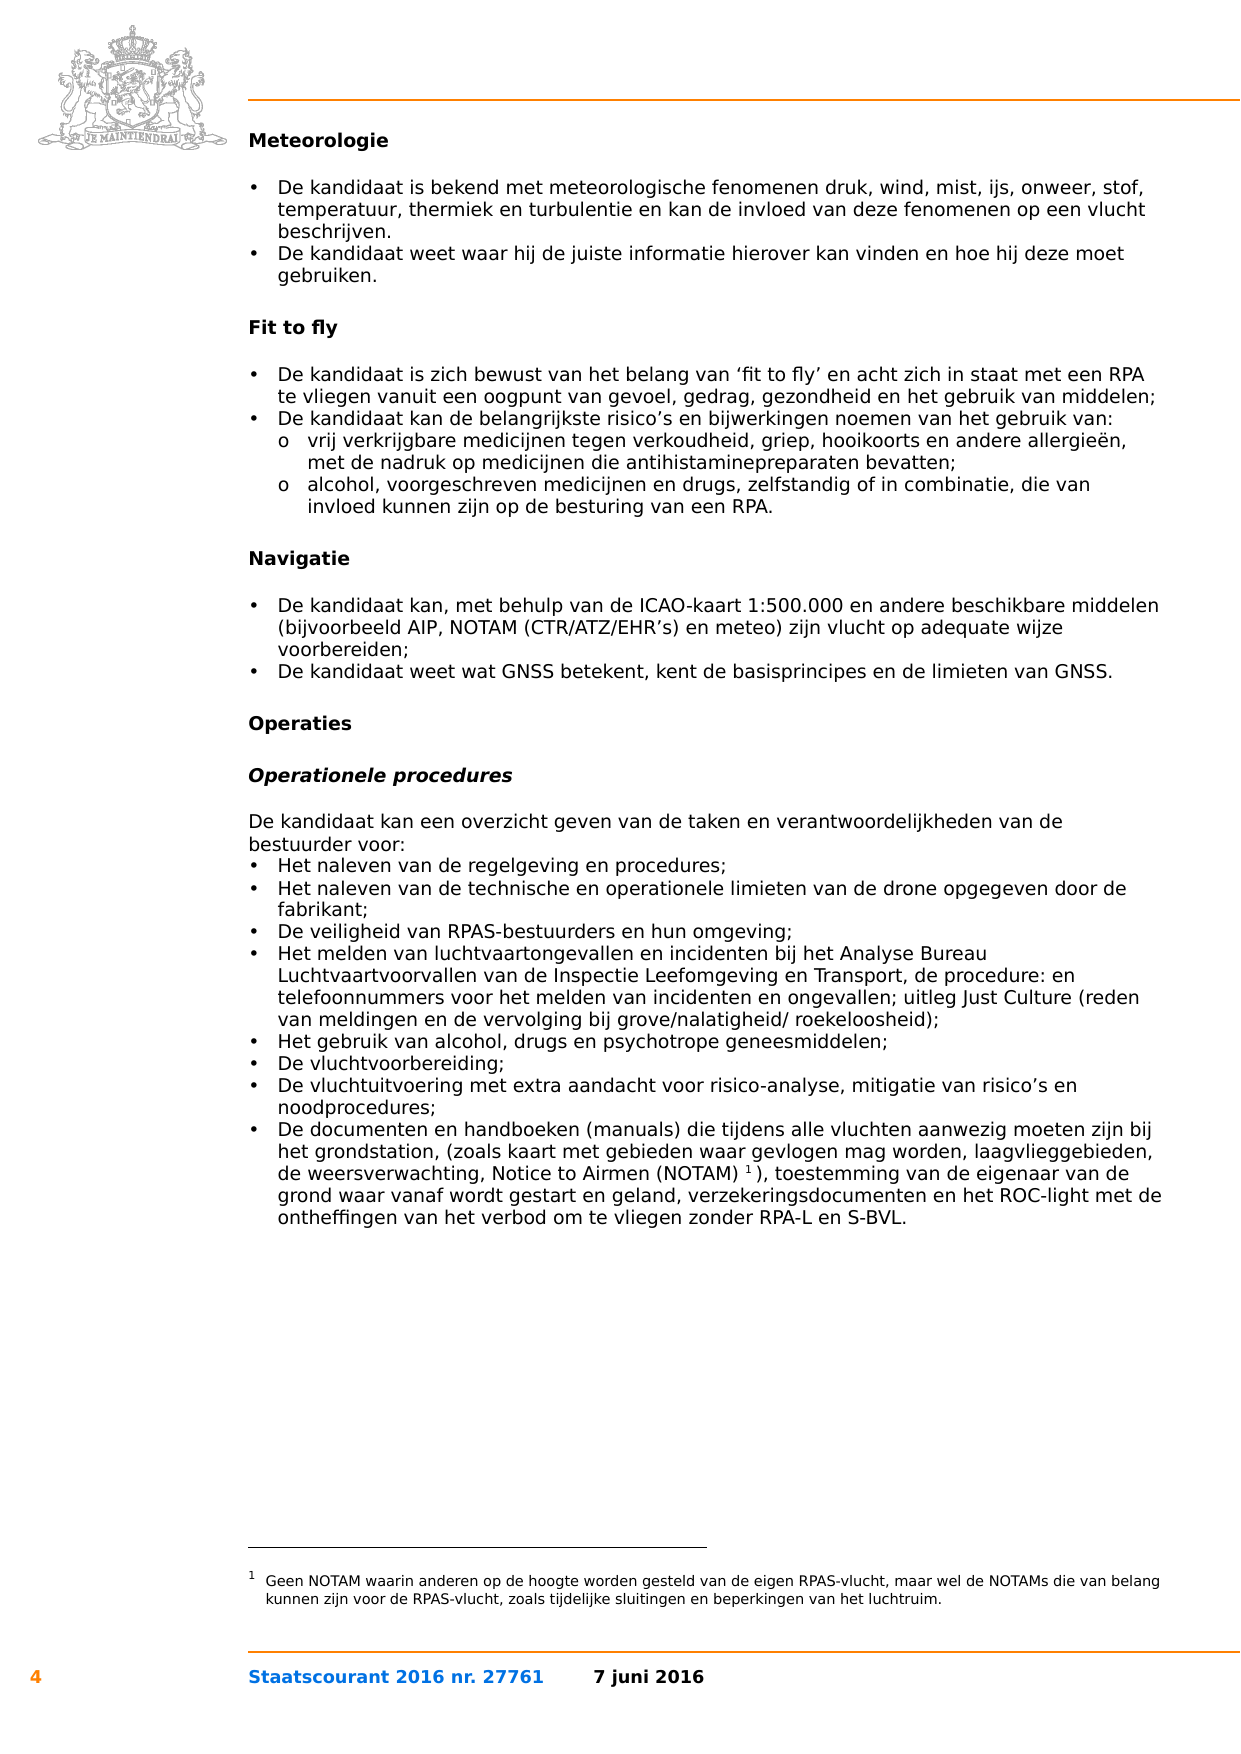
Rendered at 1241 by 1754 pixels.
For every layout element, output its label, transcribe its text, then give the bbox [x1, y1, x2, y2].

text Geen NOTAM waarin anderen op de hoogte worden gesteld van de eigen RPAS-vlucht, maar wel de NOTAMs die van belang kunnen zijn voor de RPAS-vlucht, zoals tijdelijke sluitingen en beperkingen van het luchtruim. [248, 1569, 1163, 1608]
picture [38, 25, 227, 150]
text • De vluchtvoorbereiding; [248, 1053, 1163, 1075]
text o alcohol, voorgeschreven medicijnen en drugs, zelfstandig of in combinatie, die van invloed kunnen zijn op de besturing van een RPA. [278, 474, 1163, 518]
text • De kandidaat is zich bewust van het belang van ‘fit to fly’ en acht zich in staat met een RPA te vliegen vanuit een oogpunt van gevoel, gedrag, gezondheid en het gebruik van middelen; [248, 364, 1163, 408]
text • De kandidaat weet waar hij de juiste informatie hierover kan vinden en hoe hij deze moet gebruiken. [248, 243, 1163, 287]
subtitle Meteorologie [248, 130, 1163, 152]
text De kandidaat kan een overzicht geven van de taken en verantwoordelijkheden van de bestuurder voor: [248, 811, 1163, 855]
text • Het naleven van de regelgeving en procedures; [248, 855, 1163, 877]
subtitle Navigatie [248, 548, 1163, 569]
text o vrij verkrijgbare medicijnen tegen verkoudheid, griep, hooikoorts en andere allergieën, met de nadruk op medicijnen die antihistaminepreparaten bevatten; [278, 430, 1163, 474]
subtitle Operaties [248, 712, 1163, 734]
text • De kandidaat kan de belangrijkste risico’s en bijwerkingen noemen van het gebruik van: [248, 408, 1163, 430]
text • De veiligheid van RPAS-bestuurders en hun omgeving; [248, 921, 1163, 943]
text • Het melden van luchtvaartongevallen en incidenten bij het Analyse Bureau Luchtvaartvoorvallen van de Inspectie Leefomgeving en Transport, de procedure: en telefoonnummers voor het melden van incidenten en ongevallen; uitleg Just Culture (reden van meldingen en de vervolging bij grove/nalatigheid/ roekeloosheid); [248, 943, 1163, 1031]
subtitle Fit to fly [248, 317, 1163, 339]
text • De vluchtuitvoering met extra aandacht voor risico-analyse, mitigatie van risico’s en noodprocedures; [248, 1075, 1163, 1119]
text • De kandidaat weet wat GNSS betekent, kent de basisprincipes en de limieten van GNSS. [248, 661, 1163, 682]
text • De kandidaat is bekend met meteorologische fenomenen druk, wind, mist, ijs, onweer, stof, temperatuur, thermiek en turbulentie en kan de invloed van deze fenomenen op een vlucht beschrijven. [248, 177, 1163, 243]
subtitle Operationele procedures [248, 764, 1163, 786]
text • De documenten en handboeken (manuals) die tijdens alle vluchten aanwezig moeten zijn bij het grondstation, (zoals kaart met gebieden waar gevlogen mag worden, laagvlieggebieden, de weersverwachting, Notice to Airmen (NOTAM) ), toestemming van de eigenaar van de grond waar vanaf wordt gestart en geland, verzekeringsdocumenten en het ROC-light met de ontheffingen van het verbod om te vliegen zonder RPA-L en S-BVL. [248, 1119, 1163, 1229]
text • De kandidaat kan, met behulp van de ICAO-kaart 1:500.000 en andere beschikbare middelen (bijvoorbeeld AIP, NOTAM (CTR/ATZ/EHR’s) en meteo) zijn vlucht op adequate wijze voorbereiden; [248, 594, 1163, 661]
text • Het naleven van de technische en operationele limieten van de drone opgegeven door de fabrikant; [248, 877, 1163, 921]
text • Het gebruik van alcohol, drugs en psychotrope geneesmiddelen; [248, 1031, 1163, 1053]
